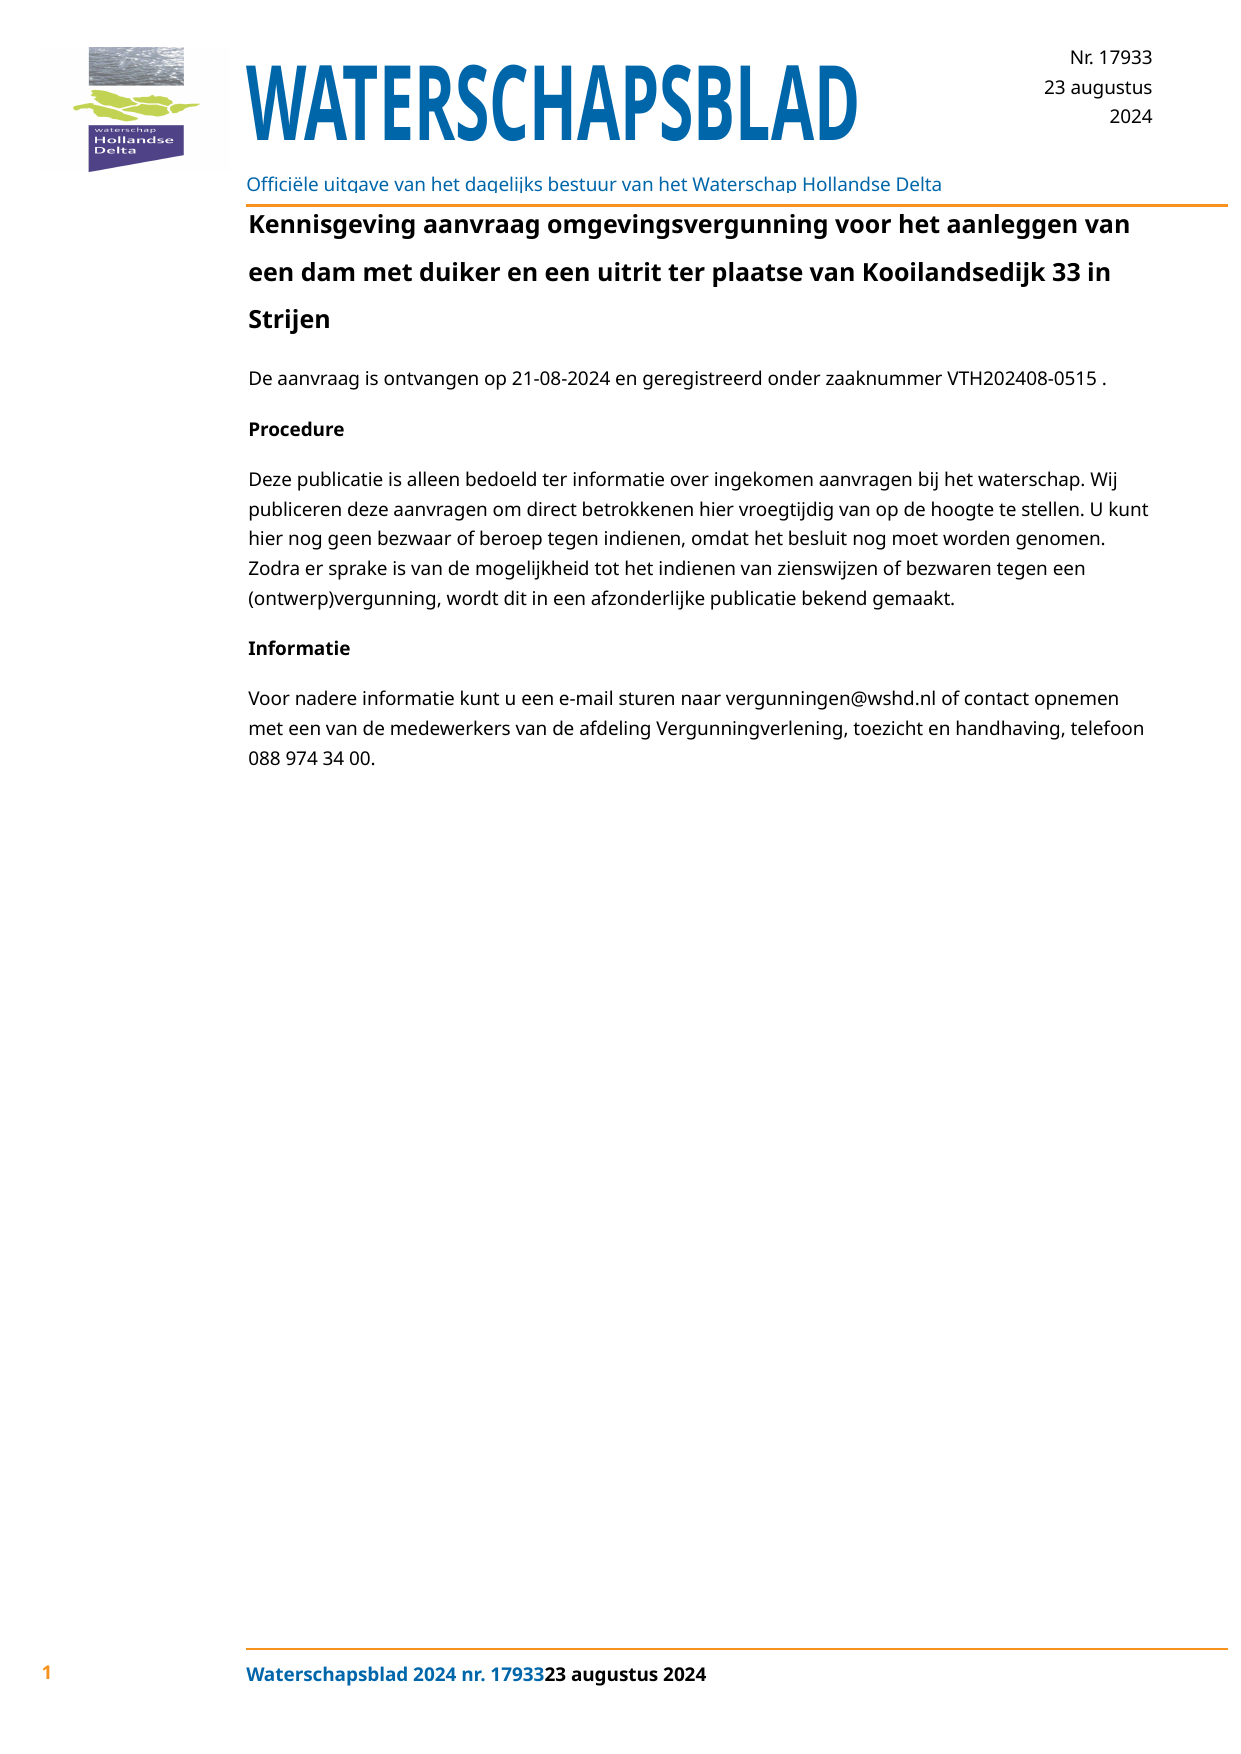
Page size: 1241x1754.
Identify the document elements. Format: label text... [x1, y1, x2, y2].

text Informatie [248, 635, 1152, 661]
picture [41, 47, 231, 172]
text De aanvraag is ontvangen op 21-08-2024 en geregistreerd onder zaaknummer VTH202408-0515 . [248, 366, 1152, 391]
text Deze publicatie is alleen bedoeld ter informatie over ingekomen aanvragen bij het waterschap. Wij publiceren deze aanvragen om direct betrokkenen hier vroegtijdig van op de hoogte te stellen. U kunt hier nog geen bezwaar of beroep tegen indienen, omdat het besluit nog moet worden genomen. Zodra er sprake is van de mogelijkheid tot het indienen van zienswijzen of bezwaren tegen een (ontwerp)vergunning, wordt dit in een afzonderlijke publicatie bekend gemaakt. [248, 466, 1152, 610]
text Procedure [248, 416, 1152, 442]
text Kennisgeving aanvraag omgevingsvergunning voor het aanleggen van een dam met duiker en een uitrit ter plaatse van Kooilandsedijk 33 in Strijen [248, 207, 1152, 336]
text Voor nadere informatie kunt u een e-mail sturen naar vergunningen@wshd.nl of contact opnemen met een van de medewerkers van de afdeling Vergunningverlening, toezicht en handhaving, telefoon 088 974 34 00. [248, 686, 1152, 770]
